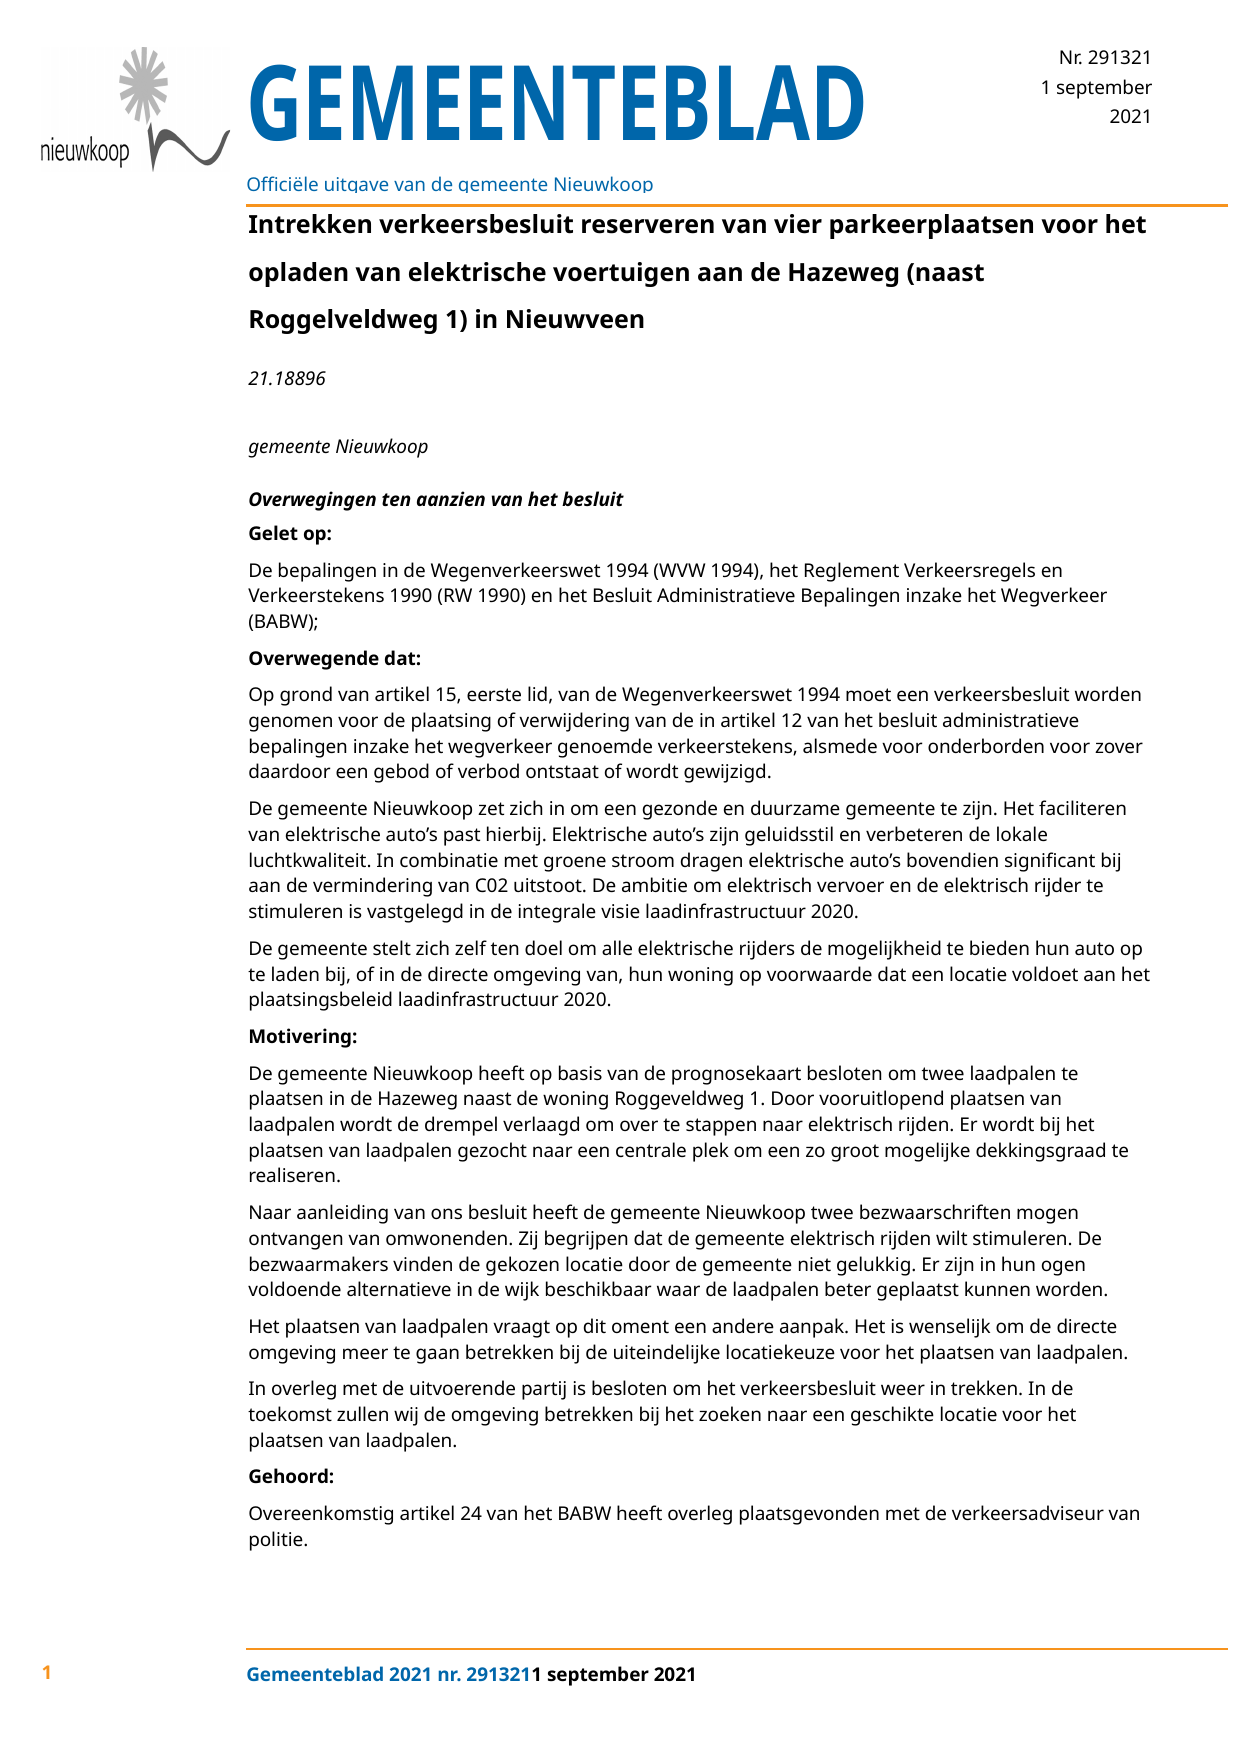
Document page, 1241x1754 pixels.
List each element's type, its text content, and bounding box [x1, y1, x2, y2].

text Gelet op: [248, 520, 1152, 546]
text Het plaatsen van laadpalen vraagt op dit oment een andere aanpak. Het is wenselijk om de directe omgeving meer te gaan betrekken bij de uiteindelijke locatiekeuze voor het plaatsen van laadpalen. [248, 1313, 1152, 1365]
text Op grond van artikel 15, eerste lid, van de Wegenverkeerswet 1994 moet een verkeersbesluit worden genomen voor de plaatsing of verwijdering van de in artikel 12 van het besluit administratieve bepalingen inzake het wegverkeer genoemde verkeerstekens, alsmede voor onderborden voor zover daardoor een gebod of verbod ontstaat of wordt gewijzigd. [248, 682, 1152, 784]
text In overleg met de uitvoerende partij is besloten om het verkeersbesluit weer in trekken. In de toekomst zullen wij de omgeving betrekken bij het zoeken naar een geschikte locatie voor het plaatsen van laadpalen. [248, 1376, 1152, 1453]
text De gemeente Nieuwkoop heeft op basis van de prognosekaart besloten om twee laadpalen te plaatsen in de Hazeweg naast de woning Roggeveldweg 1. Door vooruitlopend plaatsen van laadpalen wordt de drempel verlaagd om over te stappen naar elektrisch rijden. Er wordt bij het plaatsen van laadpalen gezocht naar een centrale plek om een zo groot mogelijke dekkingsgraad te realiseren. [248, 1060, 1152, 1188]
text Motivering: [248, 1023, 1152, 1049]
text 21.18896 [248, 366, 1152, 391]
text Overwegende dat: [248, 645, 1152, 671]
text Naar aanleiding van ons besluit heeft de gemeente Nieuwkoop twee bezwaarschriften mogen ontvangen van omwonenden. Zij begrijpen dat de gemeente elektrisch rijden wilt stimuleren. De bezwaarmakers vinden de gekozen locatie door de gemeente niet gelukkig. Er zijn in hun ogen voldoende alternatieve in de wijk beschikbaar waar de laadpalen beter geplaatst kunnen worden. [248, 1199, 1152, 1302]
text Gehoord: [248, 1464, 1152, 1489]
text Intrekken verkeersbesluit reserveren van vier parkeerplaatsen voor het opladen van elektrische voertuigen aan de Hazeweg (naast Roggelveldweg 1) in Nieuwveen [248, 207, 1152, 336]
text De bepalingen in de Wegenverkeerswet 1994 (WVW 1994), het Reglement Verkeersregels en Verkeerstekens 1990 (RW 1990) en het Besluit Administratieve Bepalingen inzake het Wegverkeer (BABW); [248, 557, 1152, 634]
text Overwegingen ten aanzien van het besluit [248, 486, 1152, 512]
picture [41, 47, 231, 172]
text De gemeente stelt zich zelf ten doel om alle elektrische rijders de mogelijkheid te bieden hun auto op te laden bij, of in de directe omgeving van, hun woning op voorwaarde dat een locatie voldoet aan het plaatsingsbeleid laadinfrastructuur 2020. [248, 935, 1152, 1012]
text Overeenkomstig artikel 24 van het BABW heeft overleg plaatsgevonden met de verkeersadviseur van politie. [248, 1500, 1152, 1552]
text gemeente Nieuwkoop [248, 433, 1152, 459]
text De gemeente Nieuwkoop zet zich in om een gezonde en duurzame gemeente te zijn. Het faciliteren van elektrische auto’s past hierbij. Elektrische auto’s zijn geluidsstil en verbeteren de lokale luchtkwaliteit. In combinatie met groene stroom dragen elektrische auto’s bovendien significant bij aan de vermindering van C02 uitstoot. De ambitie om elektrisch vervoer en de elektrisch rijder te stimuleren is vastgelegd in de integrale visie laadinfrastructuur 2020. [248, 795, 1152, 924]
